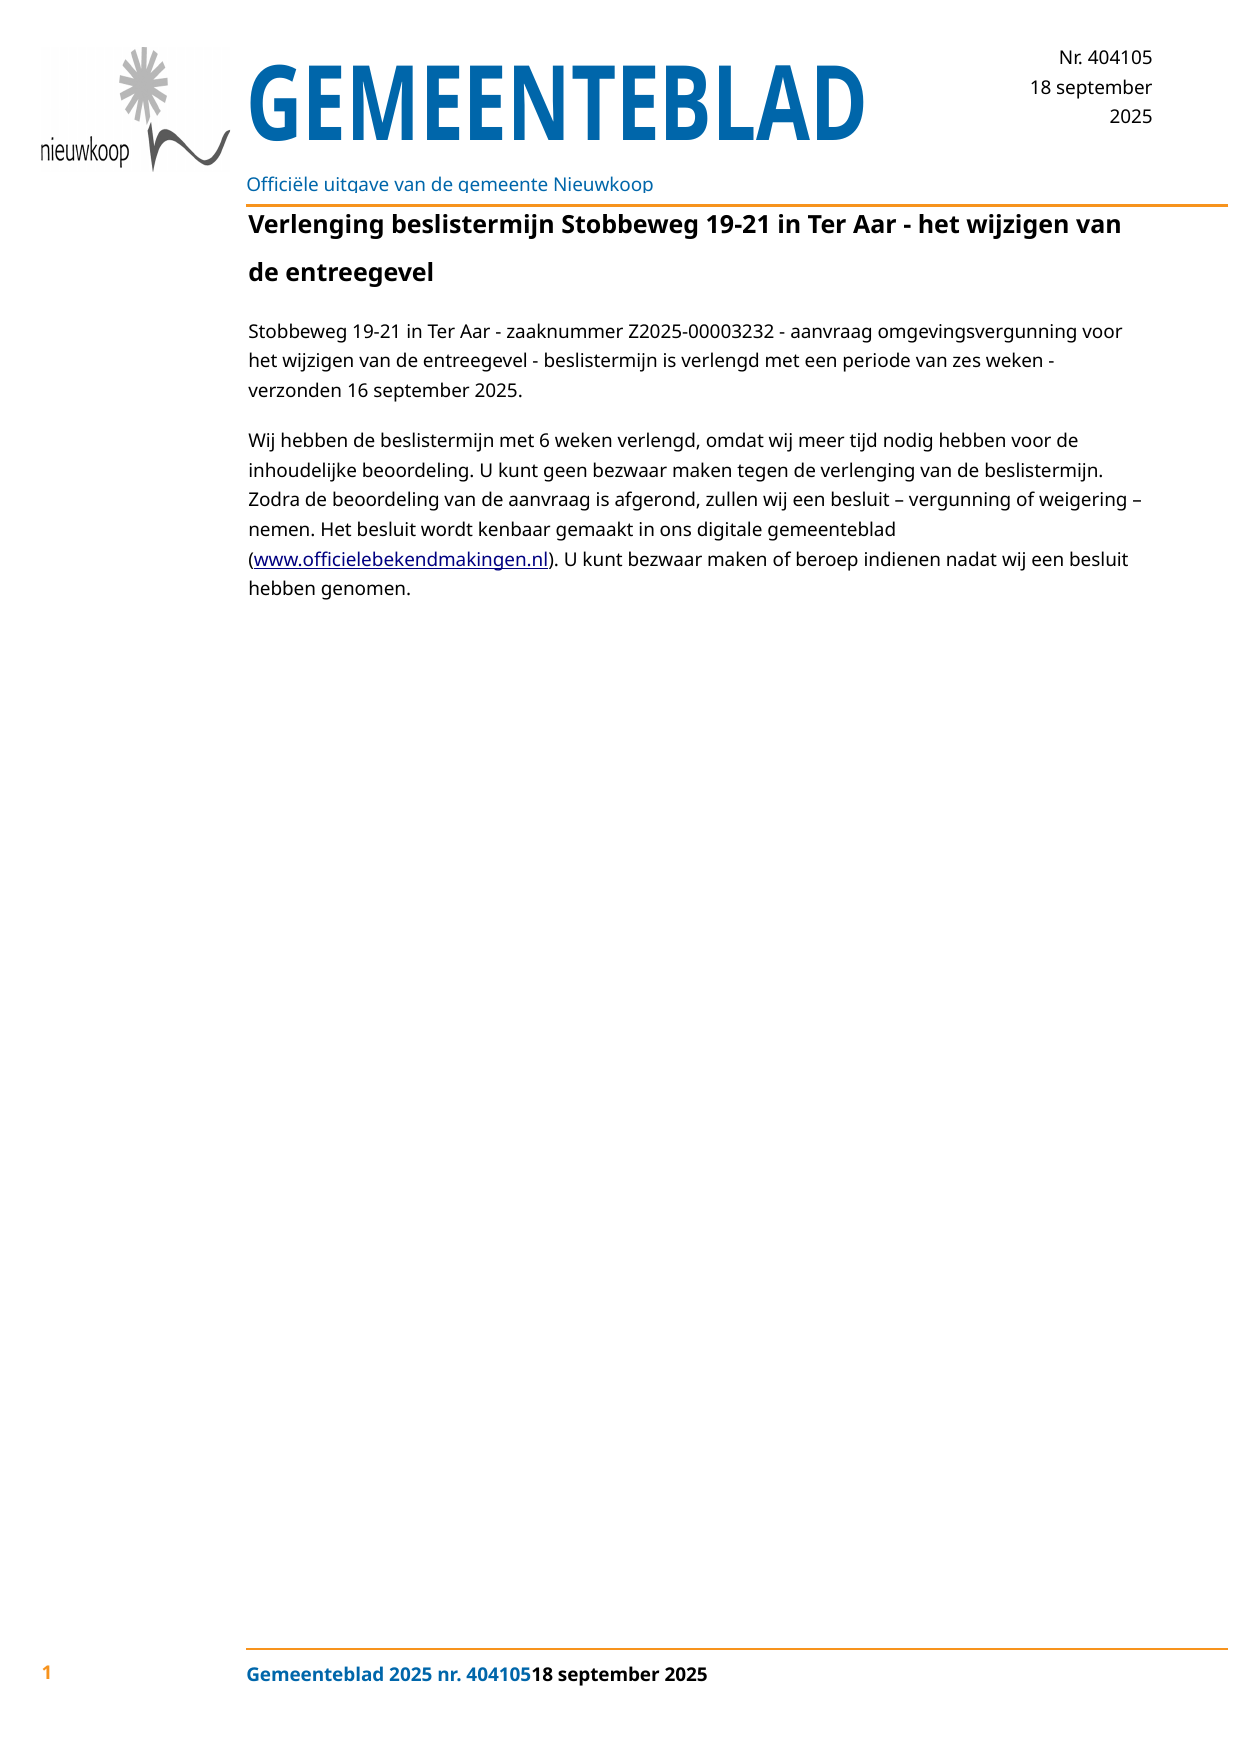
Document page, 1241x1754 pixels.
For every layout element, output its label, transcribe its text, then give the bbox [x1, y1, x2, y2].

text Stobbeweg 19-21 in Ter Aar - zaaknummer Z2025-00003232 - aanvraag omgevingsvergunning voor het wijzigen van de entreegevel - beslistermijn is verlengd met een periode van zes weken - verzonden 16 september 2025. [248, 318, 1152, 403]
text Wij hebben de beslistermijn met 6 weken verlengd, omdat wij meer tijd nodig hebben voor de inhoudelijke beoordeling. U kunt geen bezwaar maken tegen de verlenging van de beslistermijn. Zodra de beoordeling van de aanvraag is afgerond, zullen wij een besluit – vergunning of weigering – nemen. Het besluit wordt kenbaar gemaakt in ons digitale gemeenteblad (www.officielebekendmakingen.nl). U kunt bezwaar maken of beroep indienen nadat wij een besluit hebben genomen. [248, 427, 1152, 601]
picture [41, 47, 231, 172]
text Verlenging beslistermijn Stobbeweg 19-21 in Ter Aar - het wijzigen van de entreegevel [248, 207, 1152, 288]
